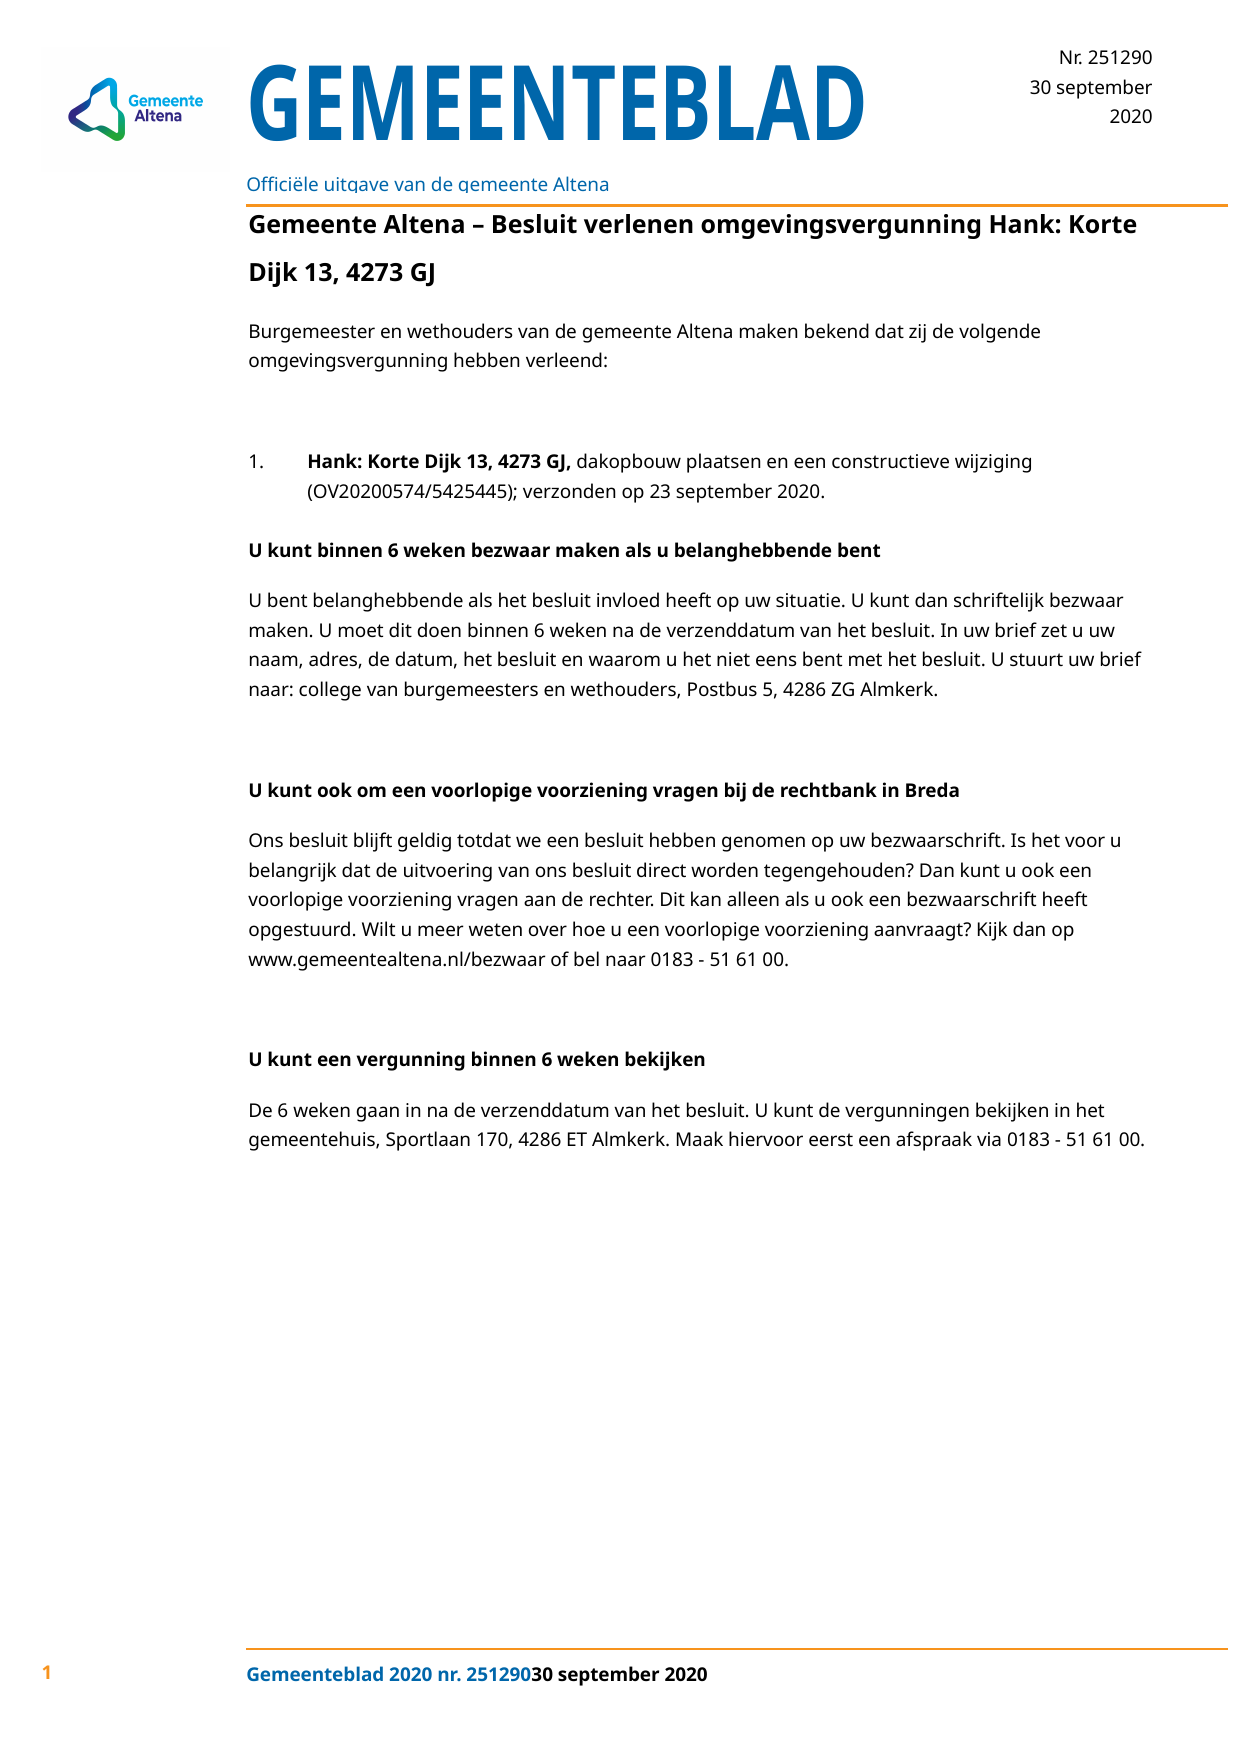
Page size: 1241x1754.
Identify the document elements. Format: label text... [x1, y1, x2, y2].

text U kunt ook om een voorlopige voorziening vragen bij de rechtbank in Breda [248, 777, 1152, 803]
text Gemeente Altena – Besluit verlenen omgevingsvergunning Hank: Korte Dijk 13, 4273 GJ [248, 207, 1152, 288]
text Ons besluit blijft geldig totdat we een besluit hebben genomen op uw bezwaarschrift. Is het voor u belangrijk dat de uitvoering van ons besluit direct worden tegengehouden? Dan kunt u ook een voorlopige voorziening vragen aan de rechter. Dit kan alleen als u ook een bezwaarschrift heeft opgestuurd. Wilt u meer weten over hoe u een voorlopige voorziening aanvraagt? Kijk dan op www.gemeentealtena.nl/bezwaar of bel naar 0183 - 51 61 00. [248, 827, 1152, 972]
text U kunt binnen 6 weken bezwaar maken als u belanghebbende bent [248, 537, 1152, 563]
picture [41, 47, 231, 172]
text U kunt een vergunning binnen 6 weken bekijken [248, 1047, 1152, 1072]
list Hank: Korte Dijk 13, 4273 GJ, dakopbouw plaatsen en een constructieve wijziging (OV20200574/5425445); verzonden op 23 september 2020. [248, 448, 1152, 504]
text Burgemeester en wethouders van de gemeente Altena maken bekend dat zij de volgende omgevingsvergunning hebben verleend: [248, 318, 1152, 373]
text De 6 weken gaan in na de verzenddatum van het besluit. U kunt de vergunningen bekijken in het gemeentehuis, Sportlaan 170, 4286 ET Almkerk. Maak hiervoor eerst een afspraak via 0183 - 51 61 00. [248, 1097, 1152, 1152]
text U bent belanghebbende als het besluit invloed heeft op uw situatie. U kunt dan schriftelijk bezwaar maken. U moet dit doen binnen 6 weken na de verzenddatum van het besluit. In uw brief zet u uw naam, adres, de datum, het besluit en waarom u het niet eens bent met het besluit. U stuurt uw brief naar: college van burgemeesters en wethouders, Postbus 5, 4286 ZG Almkerk. [248, 587, 1152, 702]
